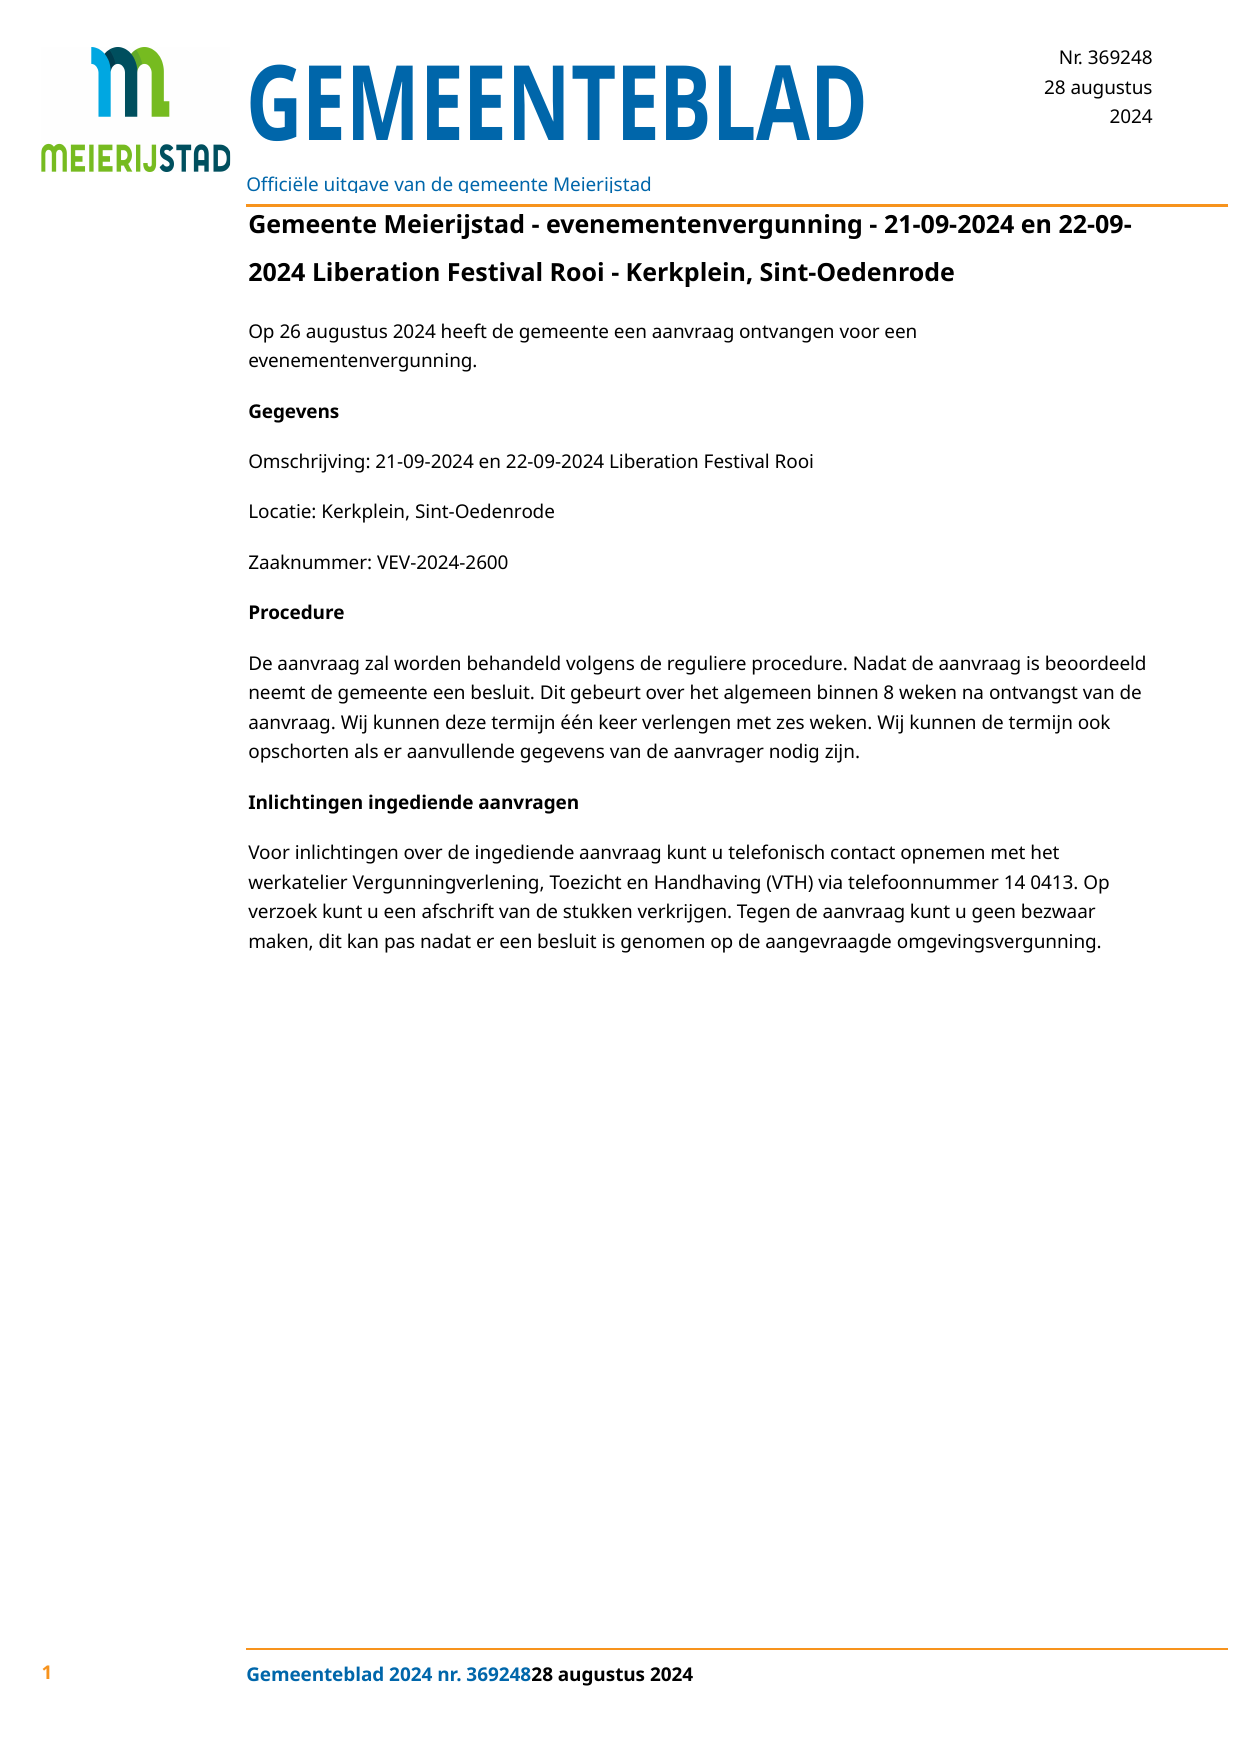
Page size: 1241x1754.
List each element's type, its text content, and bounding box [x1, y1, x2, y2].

text Locatie: Kerkplein, Sint-Oedenrode [248, 499, 1152, 524]
text Zaaknummer: VEV-2024-2600 [248, 549, 1152, 575]
picture [41, 47, 231, 172]
text De aanvraag zal worden behandeld volgens de reguliere procedure. Nadat de aanvraag is beoordeeld neemt de gemeente een besluit. Dit gebeurt over het algemeen binnen 8 weken na ontvangst van de aanvraag. Wij kunnen deze termijn één keer verlengen met zes weken. Wij kunnen de termijn ook opschorten als er aanvullende gegevens van de aanvrager nodig zijn. [248, 650, 1152, 764]
text Inlichtingen ingediende aanvragen [248, 789, 1152, 815]
text Voor inlichtingen over de ingediende aanvraag kunt u telefonisch contact opnemen met het werkatelier Vergunningverlening, Toezicht en Handhaving (VTH) via telefoonnummer 14 0413. Op verzoek kunt u een afschrift van de stukken verkrijgen. Tegen de aanvraag kunt u geen bezwaar maken, dit kan pas nadat er een besluit is genomen op de aangevraagde omgevingsvergunning. [248, 839, 1152, 954]
text Gegevens [248, 398, 1152, 424]
text Procedure [248, 599, 1152, 625]
text Op 26 augustus 2024 heeft de gemeente een aanvraag ontvangen voor een evenementenvergunning. [248, 318, 1152, 373]
text Gemeente Meierijstad - evenementenvergunning - 21-09-2024 en 22-09-2024 Liberation Festival Rooi - Kerkplein, Sint-Oedenrode [248, 207, 1152, 288]
text Omschrijving: 21-09-2024 en 22-09-2024 Liberation Festival Rooi [248, 448, 1152, 474]
